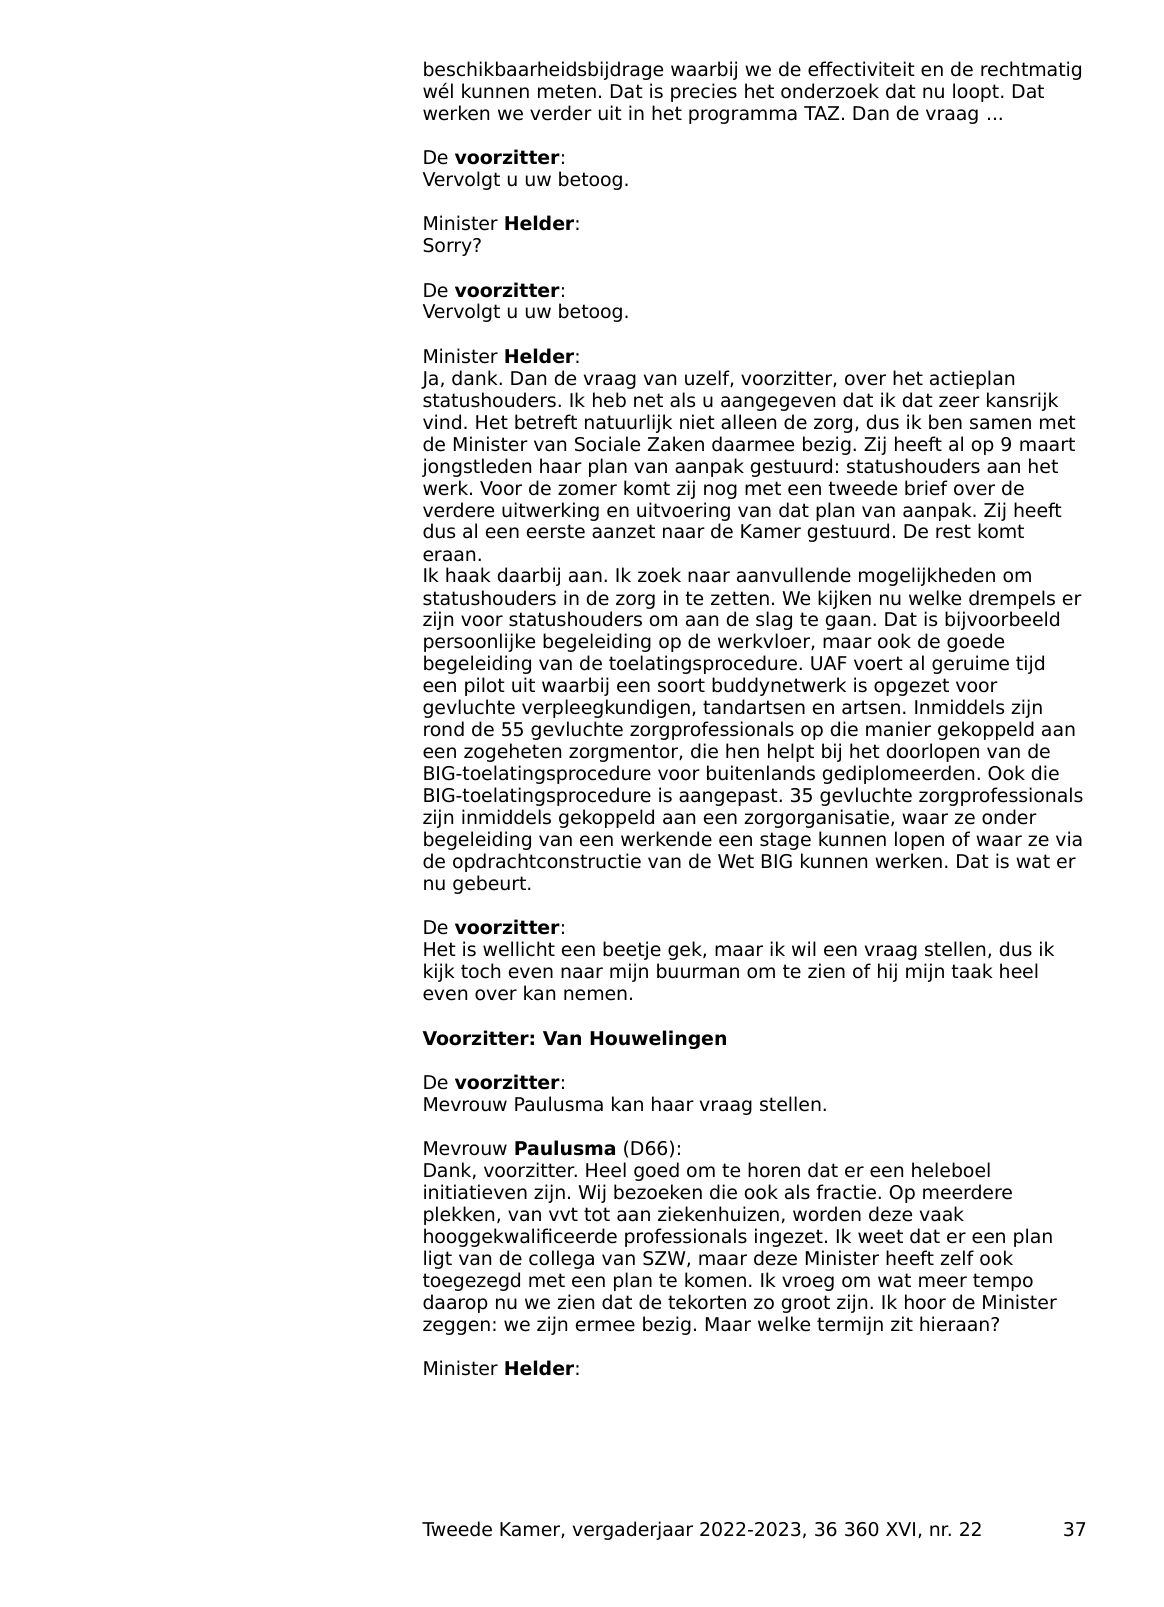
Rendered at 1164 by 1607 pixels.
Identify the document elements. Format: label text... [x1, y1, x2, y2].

text Ja, dank. Dan de vraag van uzelf, voorzitter, over het actieplan statushouders. Ik heb net als u aangegeven dat ik dat zeer kansrijk vind. Het betreft natuurlijk niet alleen de zorg, dus ik ben samen met de Minister van Sociale Zaken daarmee bezig. Zij heeft al op 9 maart jongstleden haar plan van aanpak gestuurd: statushouders aan het werk. Voor de zomer komt zij nog met een tweede brief over de verdere uitwerking en uitvoering van dat plan van aanpak. Zij heeft dus al een eerste aanzet naar de Kamer gestuurd. De rest komt eraan. [422, 368, 1087, 565]
text Mevrouw Paulusma kan haar vraag stellen. [422, 1093, 1087, 1116]
text De voorzitter: [422, 917, 1087, 939]
text Ik haak daarbij aan. Ik zoek naar aanvullende mogelijkheden om statushouders in de zorg in te zetten. We kijken nu welke drempels er zijn voor statushouders om aan de slag te gaan. Dat is bijvoorbeeld persoonlijke begeleiding op de werkvloer, maar ook de goede begeleiding van de toelatingsprocedure. UAF voert al geruime tijd een pilot uit waarbij een soort buddynetwerk is opgezet voor gevluchte verpleegkundigen, tandartsen en artsen. Inmiddels zijn rond de 55 gevluchte zorgprofessionals op die manier gekoppeld aan een zogeheten zorgmentor, die hen helpt bij het doorlopen van de BIG-toelatingsprocedure voor buitenlands gediplomeerden. Ook die BIG-toelatingsprocedure is aangepast. 35 gevluchte zorgprofessionals zijn inmiddels gekoppeld aan een zorgorganisatie, waar ze onder begeleiding van een werkende een stage kunnen lopen of waar ze via de opdrachtconstructie van de Wet BIG kunnen werken. Dat is wat er nu gebeurt. [422, 565, 1087, 895]
text Minister Helder: [422, 346, 1087, 368]
text Voorzitter: Van Houwelingen [422, 1027, 1087, 1049]
text beschikbaarheidsbijdrage waarbij we de effectiviteit en de rechtmatig wél kunnen meten. Dat is precies het onderzoek dat nu loopt. Dat werken we verder uit in het programma TAZ. Dan de vraag ... [422, 59, 1087, 125]
text De voorzitter: [422, 147, 1087, 169]
text De voorzitter: [422, 279, 1087, 301]
text Het is wellicht een beetje gek, maar ik wil een vraag stellen, dus ik kijk toch even naar mijn buurman om te zien of hij mijn taak heel even over kan nemen. [422, 939, 1087, 1005]
text De voorzitter: [422, 1072, 1087, 1093]
text Dank, voorzitter. Heel goed om te horen dat er een heleboel initiatieven zijn. Wij bezoeken die ook als fractie. Op meerdere plekken, van vvt tot aan ziekenhuizen, worden deze vaak hooggekwalificeerde professionals ingezet. Ik weet dat er een plan ligt van de collega van SZW, maar deze Minister heeft zelf ook toegezegd met een plan te komen. Ik vroeg om wat meer tempo daarop nu we zien dat de tekorten zo groot zijn. Ik hoor de Minister zeggen: we zijn ermee bezig. Maar welke termijn zit hieraan? [422, 1160, 1087, 1336]
text Mevrouw Paulusma (D66): [422, 1138, 1087, 1160]
text Sorry? [422, 235, 1087, 257]
text Vervolgt u uw betoog. [422, 301, 1087, 323]
text Minister Helder: [422, 213, 1087, 235]
text Vervolgt u uw betoog. [422, 169, 1087, 191]
text Minister Helder: [422, 1358, 1087, 1380]
